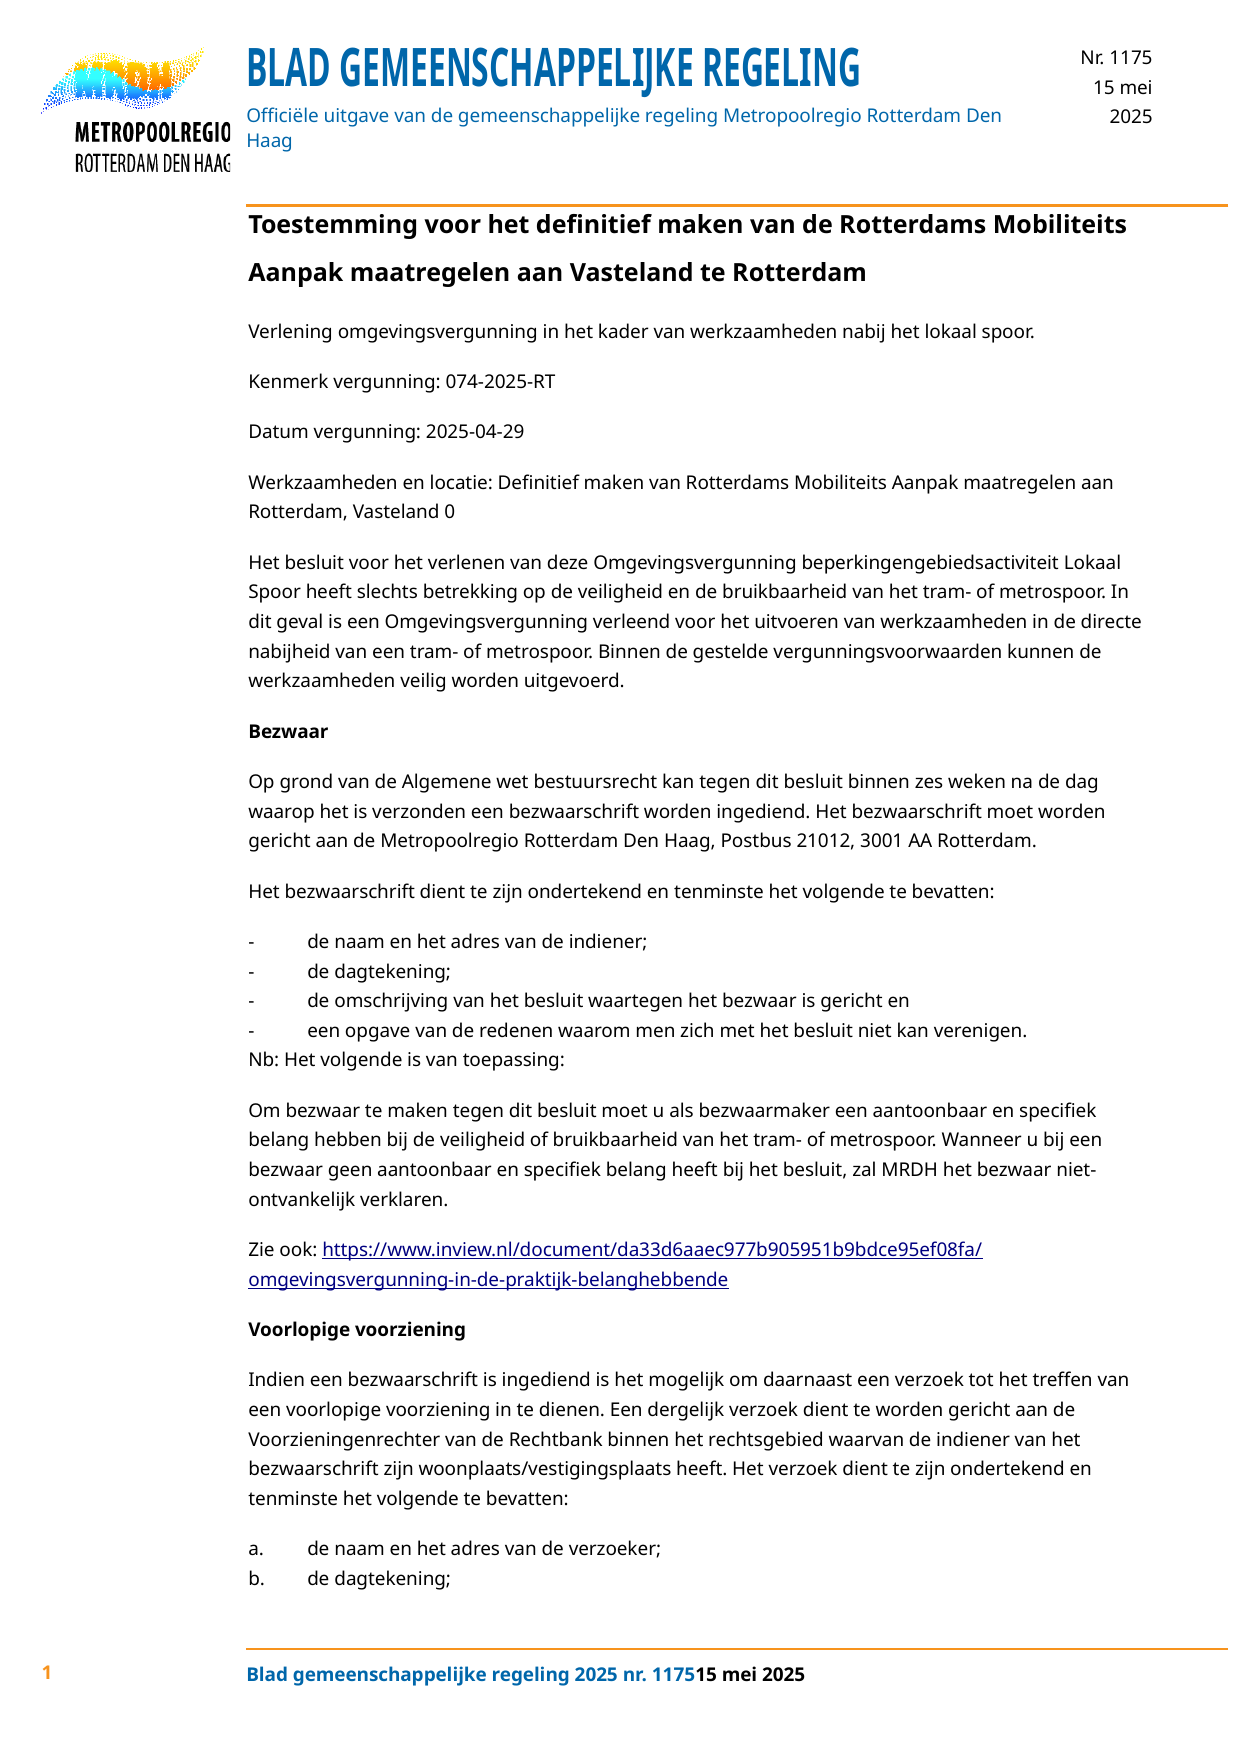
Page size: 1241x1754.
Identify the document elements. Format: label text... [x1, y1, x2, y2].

text Indien een bezwaarschrift is ingediend is het mogelijk om daarnaast een verzoek tot het treffen van een voorlopige voorziening in te dienen. Een dergelijk verzoek dient te worden gericht aan de Voorzieningenrechter van de Rechtbank binnen het rechtsgebied waarvan de indiener van het bezwaarschrift zijn woonplaats/vestigingsplaats heeft. Het verzoek dient te zijn ondertekend en tenminste het volgende te bevatten: [248, 1367, 1152, 1511]
text Verlening omgevingsvergunning in het kader van werkzaamheden nabij het lokaal spoor. [248, 318, 1152, 344]
text Kenmerk vergunning: 074-2025-RT [248, 368, 1152, 394]
list een opgave van de redenen waarom men zich met het besluit niet kan verenigen. [248, 1017, 1152, 1043]
text Toestemming voor het definitief maken van de Rotterdams Mobiliteits Aanpak maatregelen aan Vasteland te Rotterdam [248, 207, 1152, 288]
picture [41, 47, 231, 172]
list de omschrijving van het besluit waartegen het bezwaar is gericht en [248, 987, 1152, 1013]
text Zie ook: https://www.inview.nl/document/da33d6aaec977b905951b9bdce95ef08fa/omgevingsvergunning-in-de-praktijk-belanghebbende [248, 1236, 1152, 1292]
text Werkzaamheden en locatie: Definitief maken van Rotterdams Mobiliteits Aanpak maatregelen aan Rotterdam, Vasteland 0 [248, 469, 1152, 524]
list de dagtekening; [248, 958, 1152, 984]
text Bezwaar [248, 718, 1152, 744]
list de dagtekening; [248, 1565, 1152, 1591]
text Het besluit voor het verlenen van deze Omgevingsvergunning beperkingengebiedsactiviteit Lokaal Spoor heeft slechts betrekking op de veiligheid en de bruikbaarheid van het tram- of metrospoor. In dit geval is een Omgevingsvergunning verleend voor het uitvoeren van werkzaamheden in de directe nabijheid van een tram- of metrospoor. Binnen de gestelde vergunningsvoorwaarden kunnen de werkzaamheden veilig worden uitgevoerd. [248, 549, 1152, 693]
text Voorlopige voorziening [248, 1316, 1152, 1342]
text Op grond van de Algemene wet bestuursrecht kan tegen dit besluit binnen zes weken na de dag waarop het is verzonden een bezwaarschrift worden ingediend. Het bezwaarschrift moet worden gericht aan de Metropoolregio Rotterdam Den Haag, Postbus 21012, 3001 AA Rotterdam. [248, 768, 1152, 853]
text Het bezwaarschrift dient te zijn ondertekend en tenminste het volgende te bevatten: [248, 878, 1152, 904]
text Datum vergunning: 2025-04-29 [248, 419, 1152, 444]
text Om bezwaar te maken tegen dit besluit moet u als bezwaarmaker een aantoonbaar en specifiek belang hebben bij de veiligheid of bruikbaarheid van het tram- of metrospoor. Wanneer u bij een bezwaar geen aantoonbaar en specifiek belang heeft bij het besluit, zal MRDH het bezwaar niet-ontvankelijk verklaren. [248, 1097, 1152, 1212]
text Nb: Het volgende is van toepassing: [248, 1047, 1152, 1072]
list de naam en het adres van de indiener; [248, 928, 1152, 954]
list de naam en het adres van de verzoeker; [248, 1535, 1152, 1561]
